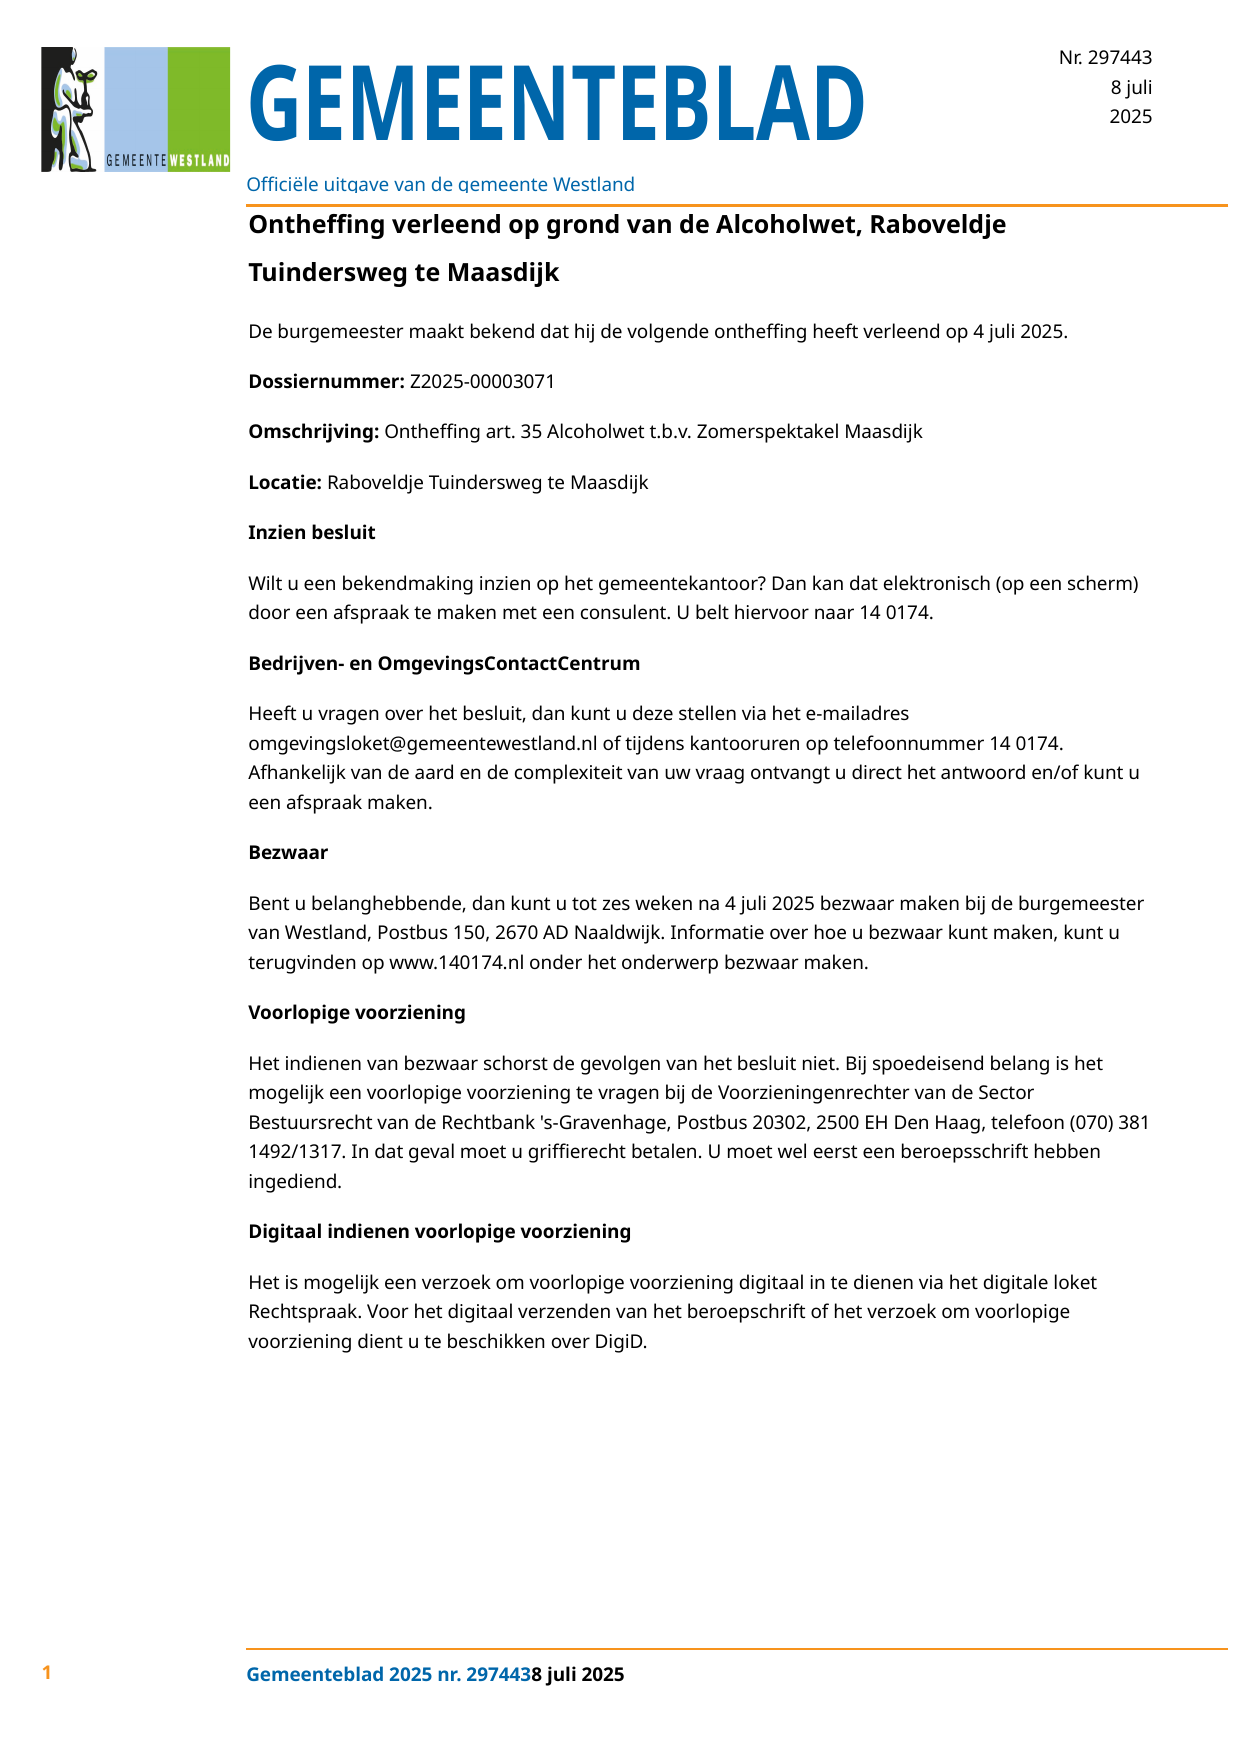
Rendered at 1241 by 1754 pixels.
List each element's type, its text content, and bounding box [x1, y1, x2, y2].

text Locatie: Raboveldje Tuindersweg te Maasdijk [248, 469, 1152, 495]
text Bezwaar [248, 839, 1152, 865]
text Heeft u vragen over het besluit, dan kunt u deze stellen via het e-mailadres omgevingsloket@gemeentewestland.nl of tijdens kantooruren op telefoonnummer 14 0174. Afhankelijk van de aard en de complexiteit van uw vraag ontvangt u direct het antwoord en/of kunt u een afspraak maken. [248, 700, 1152, 815]
text Het is mogelijk een verzoek om voorlopige voorziening digitaal in te dienen via het digitale loket Rechtspraak. Voor het digitaal verzenden van het beroepschrift of het verzoek om voorlopige voorziening dient u te beschikken over DigiD. [248, 1269, 1152, 1354]
text Ontheffing verleend op grond van de Alcoholwet, Raboveldje Tuindersweg te Maasdijk [248, 207, 1152, 288]
text Het indienen van bezwaar schorst de gevolgen van het besluit niet. Bij spoedeisend belang is het mogelijk een voorlopige voorziening te vragen bij de Voorzieningenrechter van de Sector Bestuursrecht van de Rechtbank 's-Gravenhage, Postbus 20302, 2500 EH Den Haag, telefoon (070) 381 1492/1317. In dat geval moet u griffierecht betalen. U moet wel eerst een beroepsschrift hebben ingediend. [248, 1050, 1152, 1194]
text De burgemeester maakt bekend dat hij de volgende ontheffing heeft verleend op 4 juli 2025. [248, 318, 1152, 344]
text Bedrijven- en OmgevingsContactCentrum [248, 650, 1152, 676]
text Omschrijving: Ontheffing art. 35 Alcoholwet t.b.v. Zomerspektakel Maasdijk [248, 419, 1152, 444]
text Voorlopige voorziening [248, 999, 1152, 1025]
text Digitaal indienen voorlopige voorziening [248, 1219, 1152, 1244]
text Inzien besluit [248, 519, 1152, 545]
text Dossiernummer: Z2025-00003071 [248, 368, 1152, 394]
picture [41, 47, 231, 172]
text Bent u belanghebbende, dan kunt u tot zes weken na 4 juli 2025 bezwaar maken bij de burgemeester van Westland, Postbus 150, 2670 AD Naaldwijk. Informatie over hoe u bezwaar kunt maken, kunt u terugvinden op www.140174.nl onder het onderwerp bezwaar maken. [248, 890, 1152, 975]
text Wilt u een bekendmaking inzien op het gemeentekantoor? Dan kan dat elektronisch (op een scherm) door een afspraak te maken met een consulent. U belt hiervoor naar 14 0174. [248, 570, 1152, 625]
